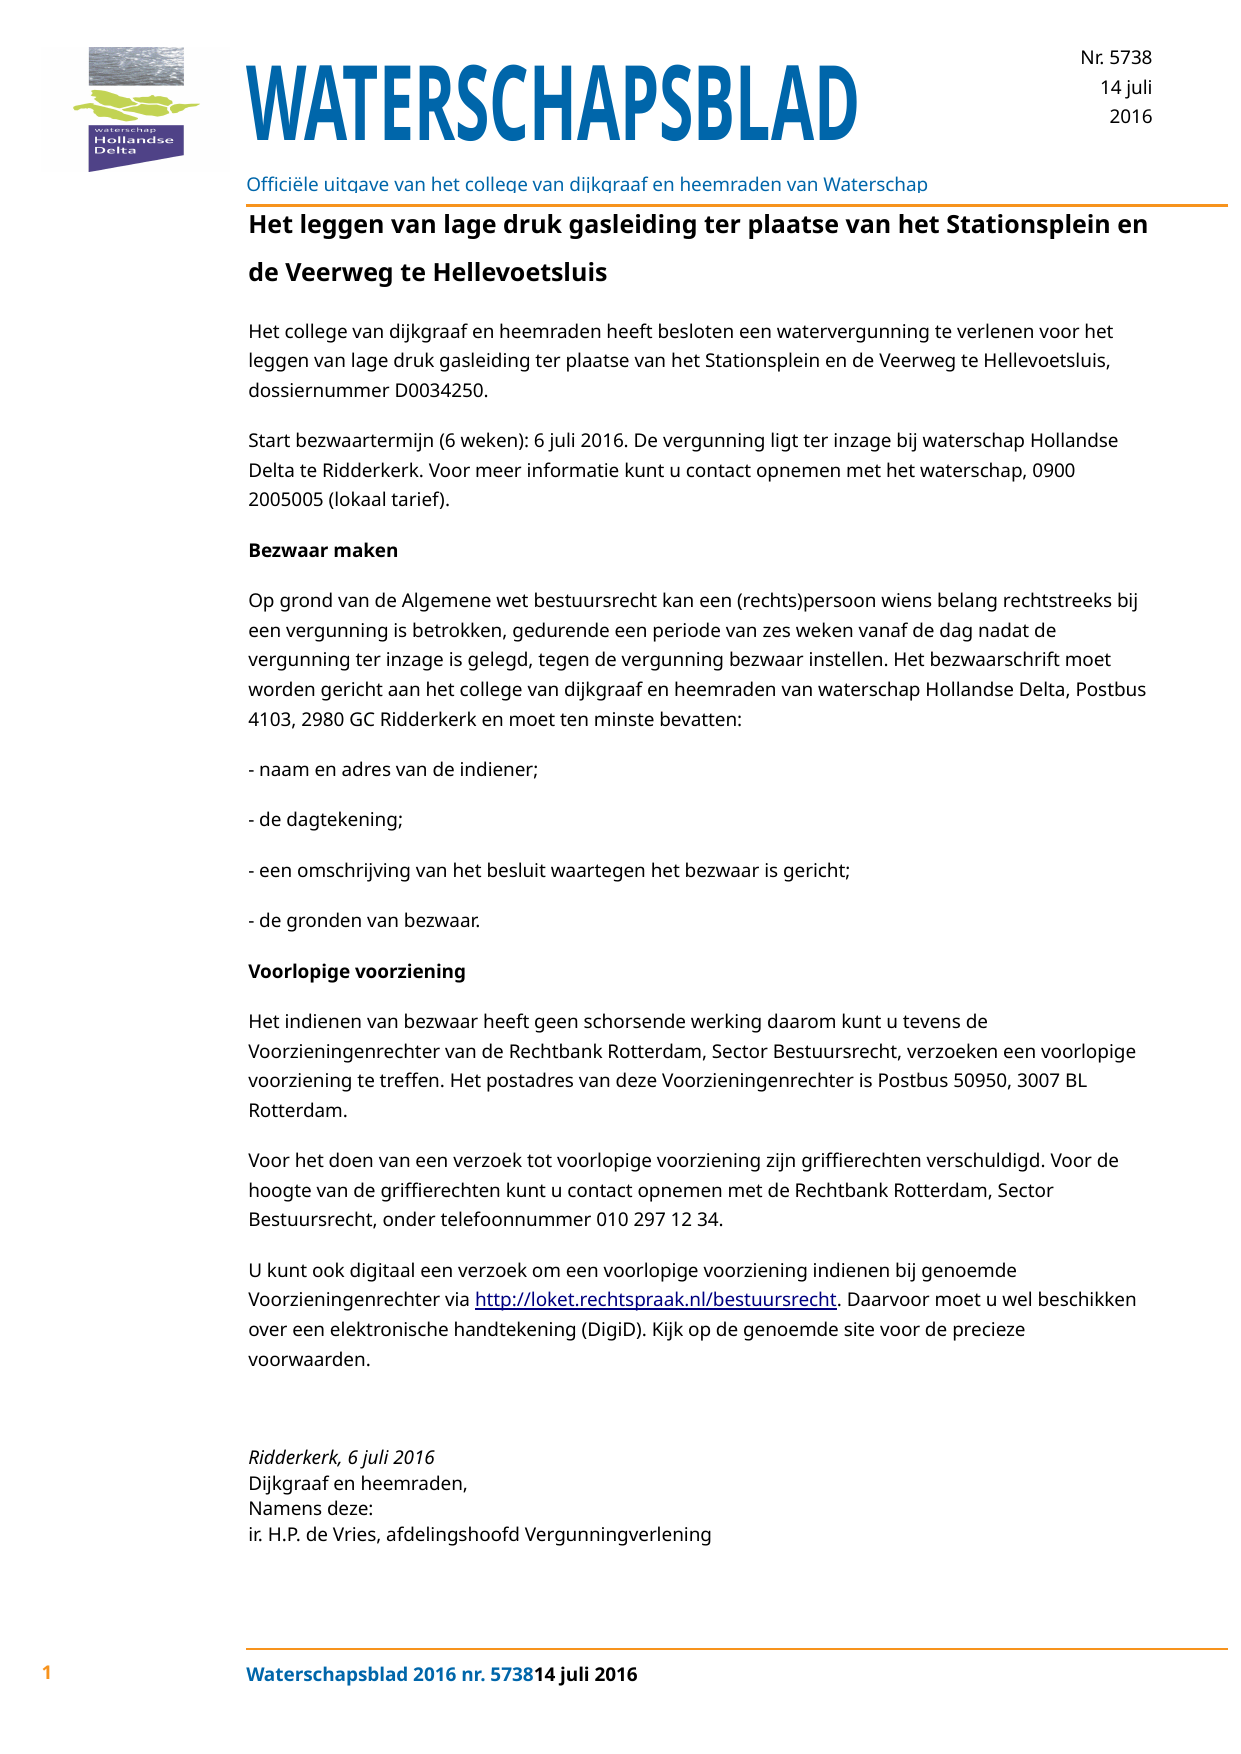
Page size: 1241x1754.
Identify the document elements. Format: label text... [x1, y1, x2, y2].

text - een omschrijving van het besluit waartegen het bezwaar is gericht; [248, 857, 1152, 883]
text - de dagtekening; [248, 807, 1152, 832]
text U kunt ook digitaal een verzoek om een voorlopige voorziening indienen bij genoemde Voorzieningenrechter via http://loket.rechtspraak.nl/bestuursrecht. Daarvoor moet u wel beschikken over een elektronische handtekening (DigiD). Kijk op de genoemde site voor de precieze voorwaarden. [248, 1257, 1152, 1372]
text Bezwaar maken [248, 537, 1152, 563]
text Namens deze: [248, 1496, 1152, 1521]
text - naam en adres van de indiener; [248, 756, 1152, 782]
text Het leggen van lage druk gasleiding ter plaatse van het Stationsplein en de Veerweg te Hellevoetsluis [248, 207, 1152, 288]
text Ridderkerk, 6 juli 2016 [248, 1444, 1152, 1470]
text - de gronden van bezwaar. [248, 907, 1152, 933]
text ir. H.P. de Vries, afdelingshoofd Vergunningverlening [248, 1521, 1152, 1547]
text Dijkgraaf en heemraden, [248, 1470, 1152, 1496]
text Voorlopige voorziening [248, 958, 1152, 984]
text Start bezwaartermijn (6 weken): 6 juli 2016. De vergunning ligt ter inzage bij waterschap Hollandse Delta te Ridderkerk. Voor meer informatie kunt u contact opnemen met het waterschap, 0900 2005005 (lokaal tarief). [248, 427, 1152, 512]
text Op grond van de Algemene wet bestuursrecht kan een (rechts)persoon wiens belang rechtstreeks bij een vergunning is betrokken, gedurende een periode van zes weken vanaf de dag nadat de vergunning ter inzage is gelegd, tegen de vergunning bezwaar instellen. Het bezwaarschrift moet worden gericht aan het college van dijkgraaf en heemraden van waterschap Hollandse Delta, Postbus 4103, 2980 GC Ridderkerk en moet ten minste bevatten: [248, 587, 1152, 732]
text Het college van dijkgraaf en heemraden heeft besloten een watervergunning te verlenen voor het leggen van lage druk gasleiding ter plaatse van het Stationsplein en de Veerweg te Hellevoetsluis, dossiernummer D0034250. [248, 318, 1152, 403]
picture [41, 47, 231, 172]
text Het indienen van bezwaar heeft geen schorsende werking daarom kunt u tevens de Voorzieningenrechter van de Rechtbank Rotterdam, Sector Bestuursrecht, verzoeken een voorlopige voorziening te treffen. Het postadres van deze Voorzieningenrechter is Postbus 50950, 3007 BL Rotterdam. [248, 1008, 1152, 1123]
text Voor het doen van een verzoek tot voorlopige voorziening zijn griffierechten verschuldigd. Voor de hoogte van de griffierechten kunt u contact opnemen met de Rechtbank Rotterdam, Sector Bestuursrecht, onder telefoonnummer 010 297 12 34. [248, 1147, 1152, 1232]
